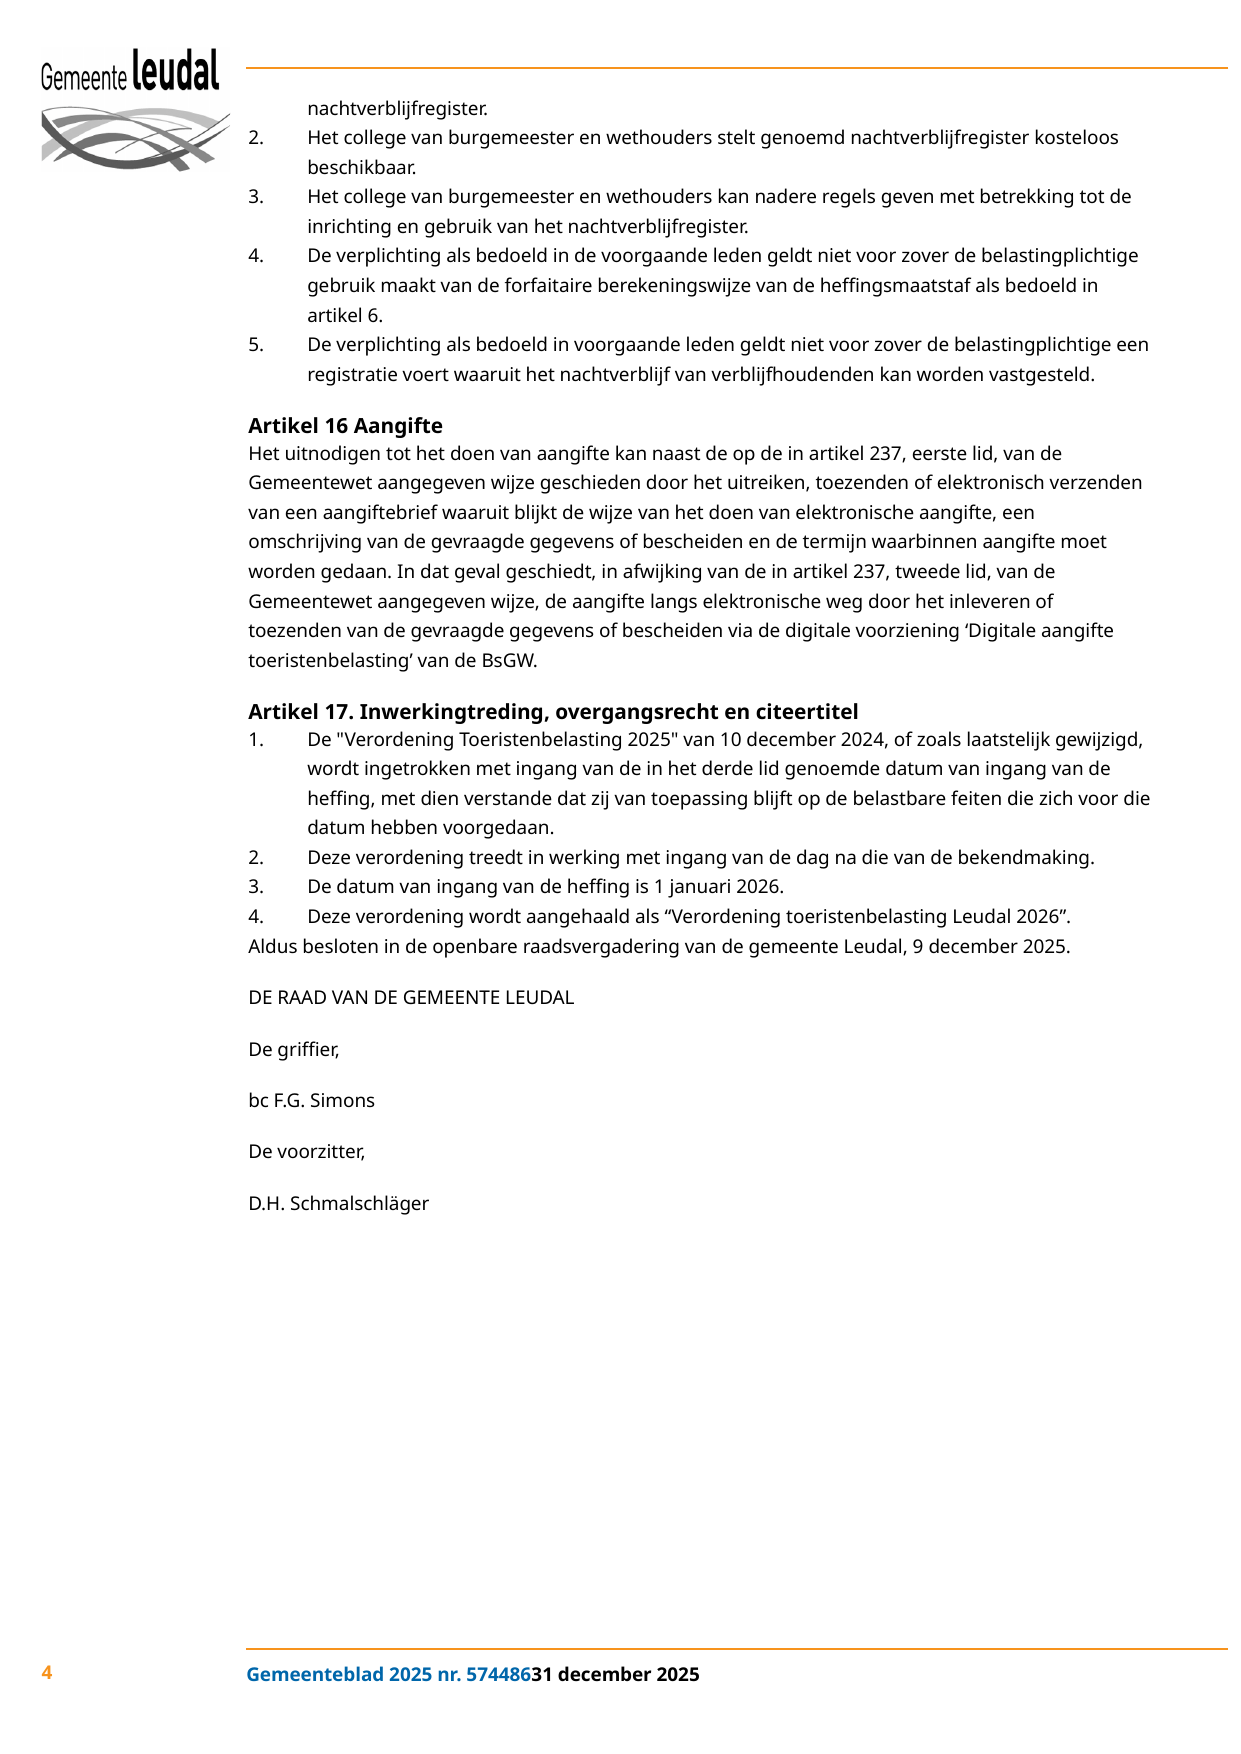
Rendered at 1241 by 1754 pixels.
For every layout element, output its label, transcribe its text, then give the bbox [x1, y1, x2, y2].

text Aldus besloten in de openbare raadsvergadering van de gemeente Leudal, 9 december 2025. [248, 933, 1152, 959]
list Deze verordening treedt in werking met ingang van de dag na die van de bekendmaking. [248, 844, 1152, 870]
picture [41, 47, 231, 172]
text bc F.G. Simons [248, 1087, 1152, 1113]
list De verplichting als bedoeld in de voorgaande leden geldt niet voor zover de belastingplichtige gebruik maakt van de forfaitaire berekeningswijze van de heffingsmaatstaf als bedoeld in artikel 6. [248, 243, 1152, 328]
text De voorzitter, [248, 1139, 1152, 1164]
text Het uitnodigen tot het doen van aangifte kan naast de op de in artikel 237, eerste lid, van de Gemeentewet aangegeven wijze geschieden door het uitreiken, toezenden of elektronisch verzenden van een aangiftebrief waaruit blijkt de wijze van het doen van elektronische aangifte, een omschrijving van de gevraagde gegevens of bescheiden en de termijn waarbinnen aangifte moet worden gedaan. In dat geval geschiedt, in afwijking van de in artikel 237, tweede lid, van de Gemeentewet aangegeven wijze, de aangifte langs elektronische weg door het inleveren of toezenden van de gevraagde gegevens of bescheiden via de digitale voorziening ‘Digitale aangifte toeristenbelasting’ van de BsGW. [248, 440, 1152, 673]
list De datum van ingang van de heffing is 1 januari 2026. [248, 874, 1152, 899]
text D.H. Schmalschläger [248, 1190, 1152, 1216]
list nachtverblijfregister. [248, 95, 1152, 121]
list Het college van burgemeester en wethouders kan nadere regels geven met betrekking tot de inrichting en gebruik van het nachtverblijfregister. [248, 183, 1152, 239]
text Artikel 17. Inwerkingtreding, overgangsrecht en citeertitel [248, 697, 1152, 726]
text De griffier, [248, 1036, 1152, 1062]
text Artikel 16 Aangifte [248, 411, 1152, 440]
list Deze verordening wordt aangehaald als “Verordening toeristenbelasting Leudal 2026”. [248, 903, 1152, 929]
text DE RAAD VAN DE GEMEENTE LEUDAL [248, 984, 1152, 1010]
list Het college van burgemeester en wethouders stelt genoemd nachtverblijfregister kosteloos beschikbaar. [248, 124, 1152, 180]
list De verplichting als bedoeld in voorgaande leden geldt niet voor zover de belastingplichtige een registratie voert waaruit het nachtverblijf van verblijfhoudenden kan worden vastgesteld. [248, 331, 1152, 387]
list De "Verordening Toeristenbelasting 2025" van 10 december 2024, of zoals laatstelijk gewijzigd, wordt ingetrokken met ingang van de in het derde lid genoemde datum van ingang van de heffing, met dien verstande dat zij van toepassing blijft op de belastbare feiten die zich voor die datum hebben voorgedaan. [248, 726, 1152, 840]
